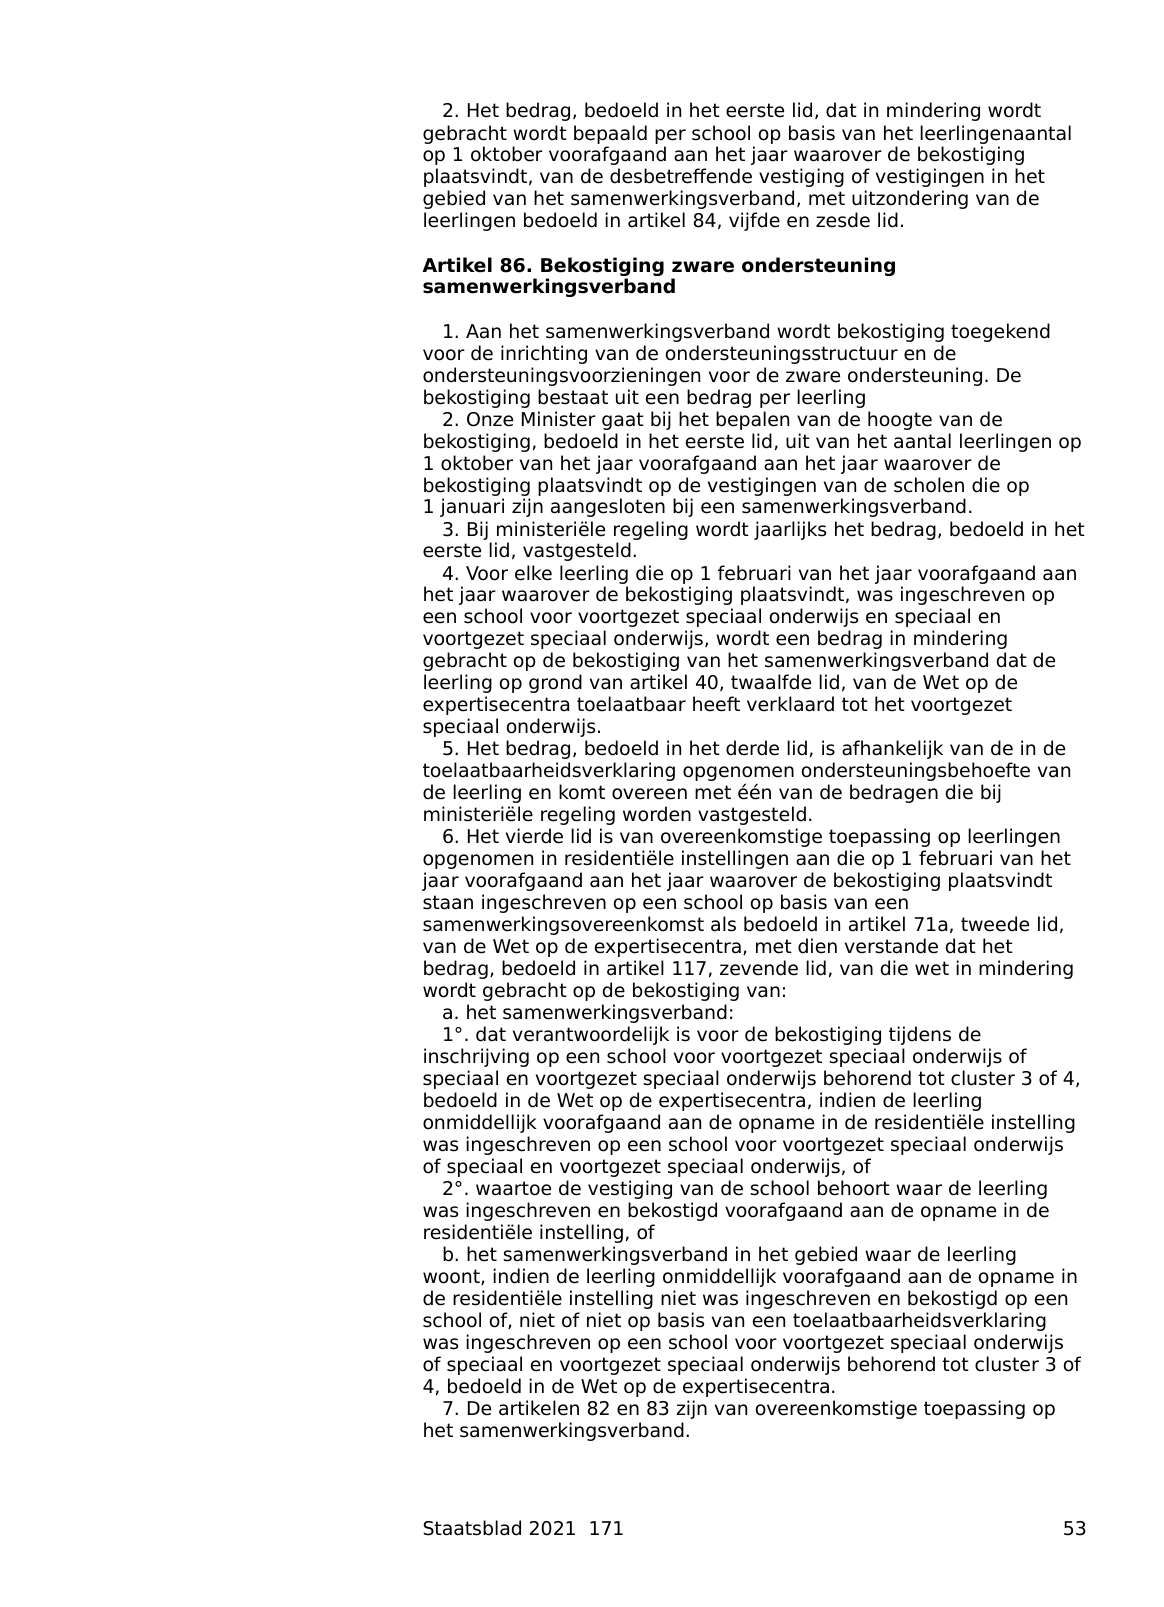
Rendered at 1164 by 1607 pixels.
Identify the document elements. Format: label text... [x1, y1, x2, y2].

text 2. Onze Minister gaat bij het bepalen van de hoogte van de bekostiging, bedoeld in het eerste lid, uit van het aantal leerlingen op 1 oktober van het jaar voorafgaand aan het jaar waarover de bekostiging plaatsvindt op de vestigingen van de scholen die op 1 januari zijn aangesloten bij een samenwerkingsverband. [422, 408, 1087, 518]
text 7. De artikelen 82 en 83 zijn van overeenkomstige toepassing op het samenwerkingsverband. [422, 1398, 1087, 1442]
text 2°. waartoe de vestiging van de school behoort waar de leerling was ingeschreven en bekostigd voorafgaand aan de opname in de residentiële instelling, of [422, 1178, 1087, 1244]
text b. het samenwerkingsverband in het gebied waar de leerling woont, indien de leerling onmiddellijk voorafgaand aan de opname in de residentiële instelling niet was ingeschreven en bekostigd op een school of, niet of niet op basis van een toelaatbaarheidsverklaring was ingeschreven op een school voor voortgezet speciaal onderwijs of speciaal en voortgezet speciaal onderwijs behorend tot cluster 3 of 4, bedoeld in de Wet op de expertisecentra. [422, 1244, 1087, 1398]
text 1°. dat verantwoordelijk is voor de bekostiging tijdens de inschrijving op een school voor voortgezet speciaal onderwijs of speciaal en voortgezet speciaal onderwijs behorend tot cluster 3 of 4, bedoeld in de Wet op de expertisecentra, indien de leerling onmiddellijk voorafgaand aan de opname in de residentiële instelling was ingeschreven op een school voor voortgezet speciaal onderwijs of speciaal en voortgezet speciaal onderwijs, of [422, 1024, 1087, 1178]
text 2. Het bedrag, bedoeld in het eerste lid, dat in mindering wordt gebracht wordt bepaald per school op basis van het leerlingenaantal op 1 oktober voorafgaand aan het jaar waarover de bekostiging plaatsvindt, van de desbetreffende vestiging of vestigingen in het gebied van het samenwerkingsverband, met uitzondering van de leerlingen bedoeld in artikel 84, vijfde en zesde lid. [422, 100, 1087, 232]
text 5. Het bedrag, bedoeld in het derde lid, is afhankelijk van de in de toelaatbaarheidsverklaring opgenomen ondersteuningsbehoefte van de leerling en komt overeen met één van de bedragen die bij ministeriële regeling worden vastgesteld. [422, 738, 1087, 826]
text 3. Bij ministeriële regeling wordt jaarlijks het bedrag, bedoeld in het eerste lid, vastgesteld. [422, 518, 1087, 562]
text 1. Aan het samenwerkingsverband wordt bekostiging toegekend voor de inrichting van de ondersteuningsstructuur en de ondersteuningsvoorzieningen voor de zware ondersteuning. De bekostiging bestaat uit een bedrag per leerling [422, 321, 1087, 408]
subtitle Artikel 86. Bekostiging zware ondersteuning samenwerkingsverband [422, 254, 1087, 298]
text 6. Het vierde lid is van overeenkomstige toepassing op leerlingen opgenomen in residentiële instellingen aan die op 1 februari van het jaar voorafgaand aan het jaar waarover de bekostiging plaatsvindt staan ingeschreven op een school op basis van een samenwerkingsovereenkomst als bedoeld in artikel 71a, tweede lid, van de Wet op de expertisecentra, met dien verstande dat het bedrag, bedoeld in artikel 117, zevende lid, van die wet in mindering wordt gebracht op de bekostiging van: [422, 826, 1087, 1002]
text 4. Voor elke leerling die op 1 februari van het jaar voorafgaand aan het jaar waarover de bekostiging plaatsvindt, was ingeschreven op een school voor voortgezet speciaal onderwijs en speciaal en voortgezet speciaal onderwijs, wordt een bedrag in mindering gebracht op de bekostiging van het samenwerkingsverband dat de leerling op grond van artikel 40, twaalfde lid, van de Wet op de expertisecentra toelaatbaar heeft verklaard tot het voortgezet speciaal onderwijs. [422, 562, 1087, 738]
text a. het samenwerkingsverband: [422, 1002, 1087, 1024]
